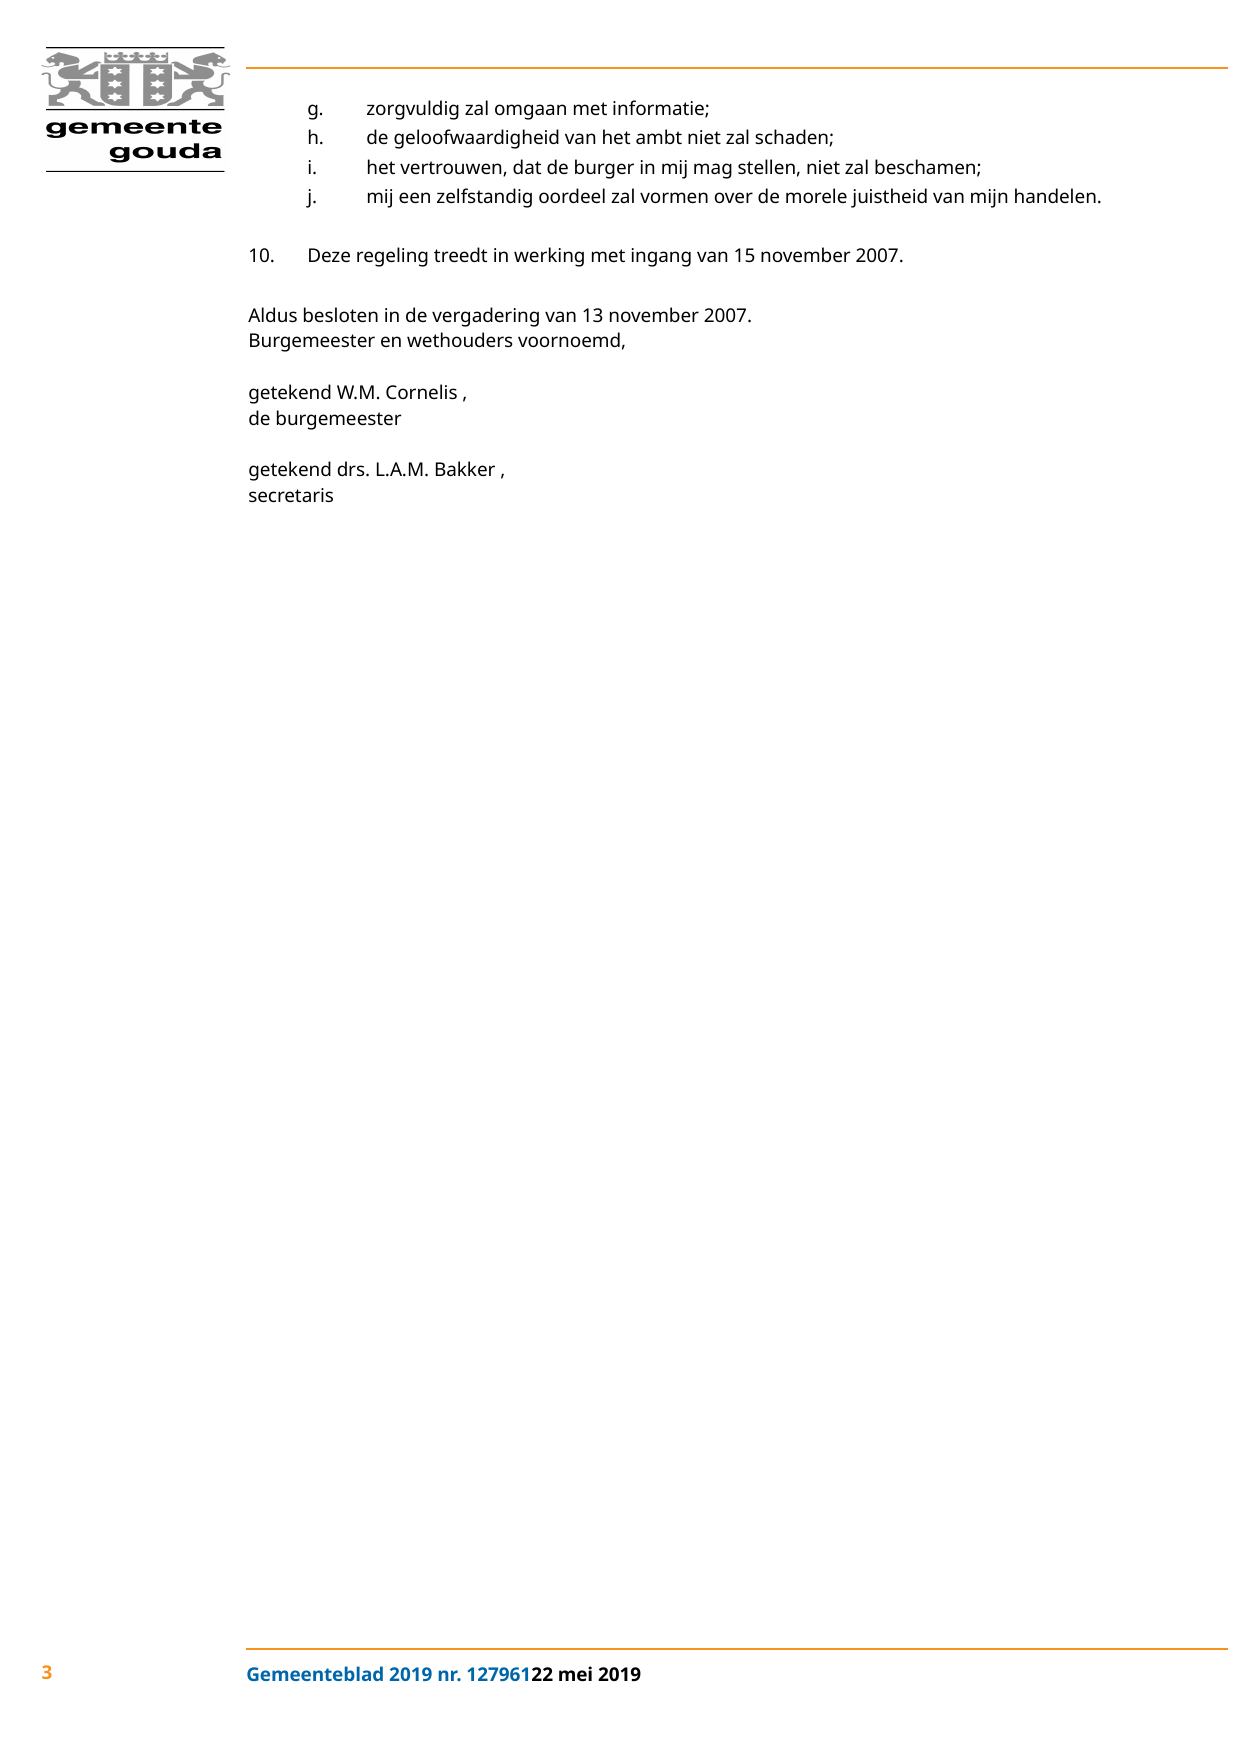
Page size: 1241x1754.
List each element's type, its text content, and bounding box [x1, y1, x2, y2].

list Deze regeling treedt in werking met ingang van 15 november 2007. [248, 243, 1152, 268]
text secretaris [248, 482, 1152, 508]
picture [41, 47, 231, 172]
list de geloofwaardigheid van het ambt niet zal schaden; [307, 124, 1152, 150]
text Burgemeester en wethouders voornoemd, [248, 328, 1152, 353]
list mij een zelfstandig oordeel zal vormen over de morele juistheid van mijn handelen. [307, 183, 1152, 209]
text de burgemeester [248, 405, 1152, 431]
text getekend drs. L.A.M. Bakker , [248, 456, 1152, 482]
list zorgvuldig zal omgaan met informatie; [307, 95, 1152, 121]
list het vertrouwen, dat de burger in mij mag stellen, niet zal beschamen; [307, 154, 1152, 180]
text Aldus besloten in de vergadering van 13 november 2007. [248, 302, 1152, 328]
text getekend W.M. Cornelis , [248, 379, 1152, 405]
